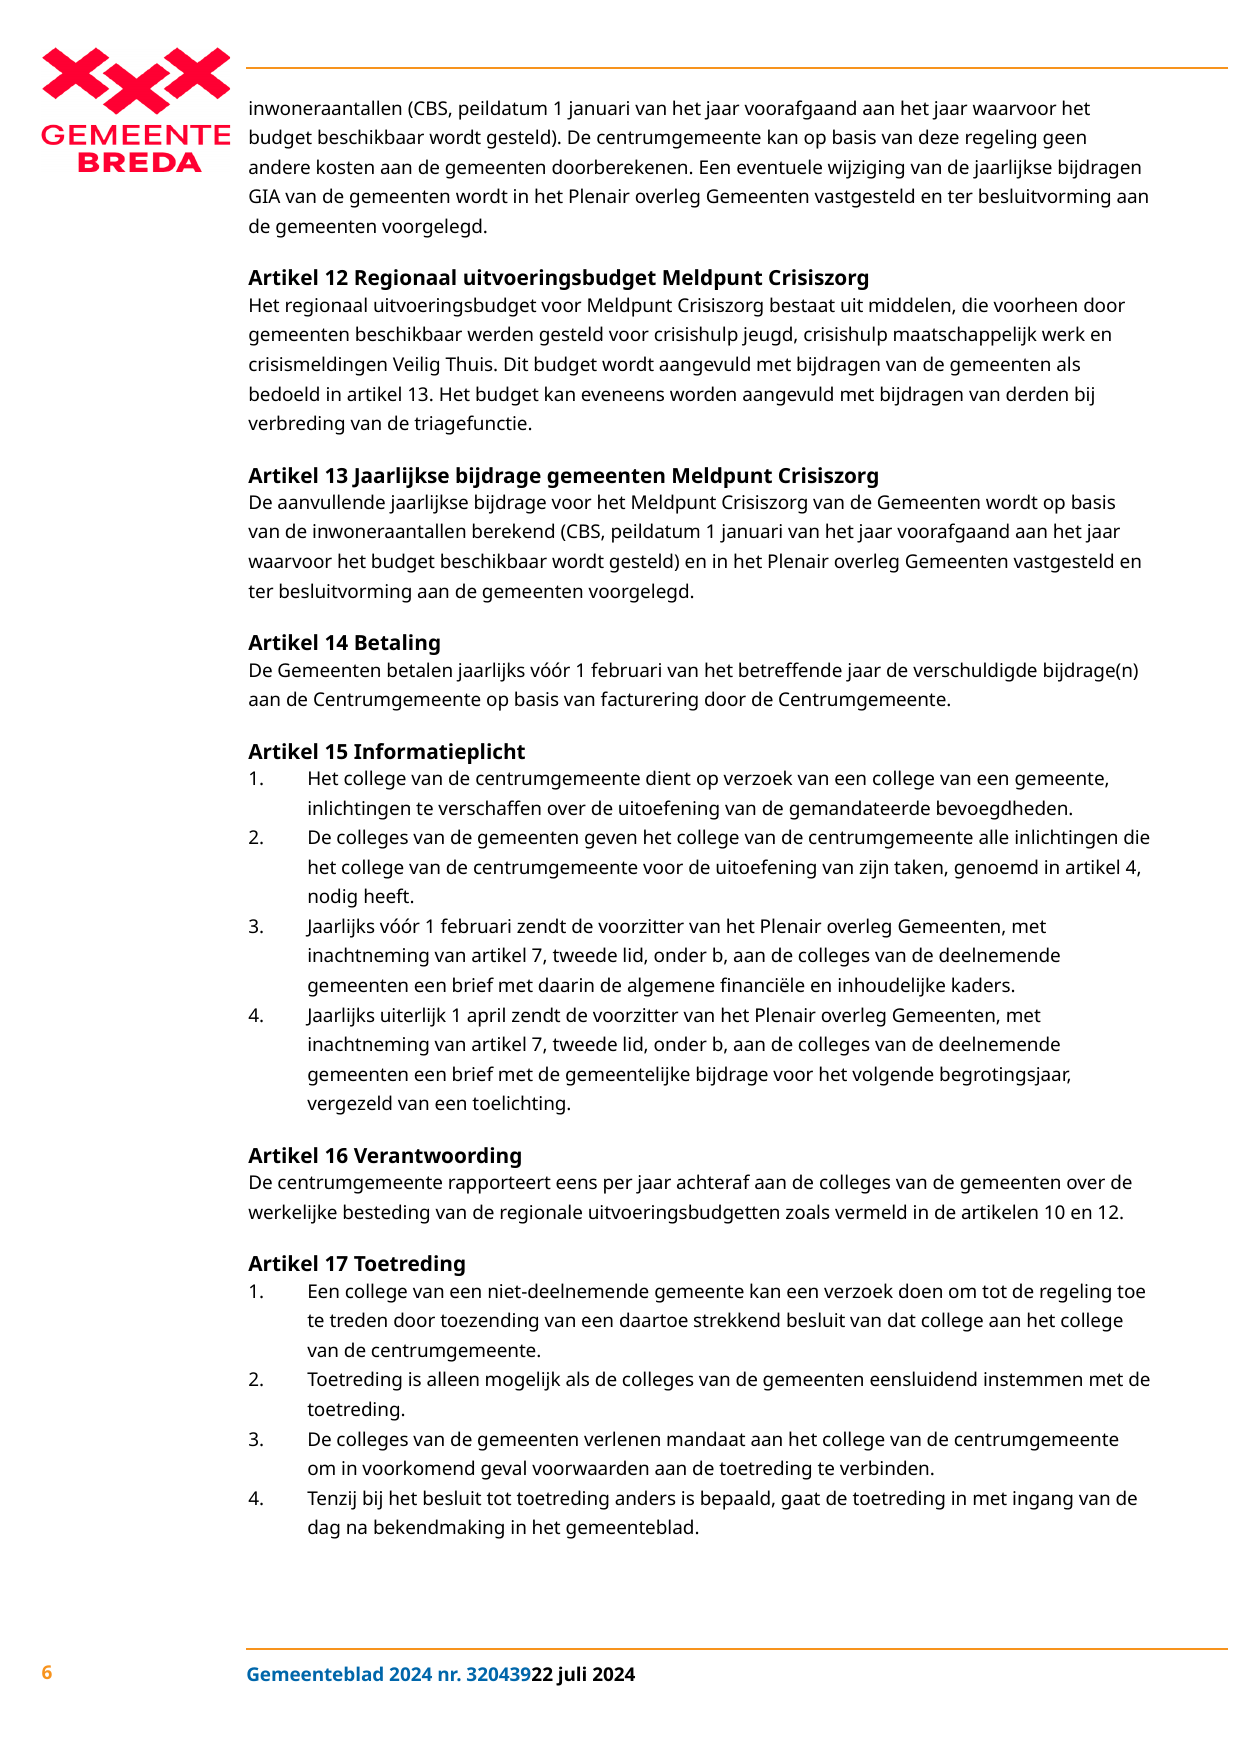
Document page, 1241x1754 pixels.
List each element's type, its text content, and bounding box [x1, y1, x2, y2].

text Artikel 17 Toetreding [248, 1249, 1152, 1278]
picture [41, 47, 231, 172]
list Toetreding is alleen mogelijk als de colleges van de gemeenten eensluidend instemmen met de toetreding. [248, 1367, 1152, 1422]
text inwoneraantallen (CBS, peildatum 1 januari van het jaar voorafgaand aan het jaar waarvoor het budget beschikbaar wordt gesteld). De centrumgemeente kan op basis van deze regeling geen andere kosten aan de gemeenten doorberekenen. Een eventuele wijziging van de jaarlijkse bijdragen GIA van de gemeenten wordt in het Plenair overleg Gemeenten vastgesteld en ter besluitvorming aan de gemeenten voorgelegd. [248, 95, 1152, 239]
list Tenzij bij het besluit tot toetreding anders is bepaald, gaat de toetreding in met ingang van de dag na bekendmaking in het gemeenteblad. [248, 1485, 1152, 1540]
text De aanvullende jaarlijkse bijdrage voor het Meldpunt Crisiszorg van de Gemeenten wordt op basis van de inwoneraantallen berekend (CBS, peildatum 1 januari van het jaar voorafgaand aan het jaar waarvoor het budget beschikbaar wordt gesteld) en in het Plenair overleg Gemeenten vastgesteld en ter besluitvorming aan de gemeenten voorgelegd. [248, 489, 1152, 604]
text Het regionaal uitvoeringsbudget voor Meldpunt Crisiszorg bestaat uit middelen, die voorheen door gemeenten beschikbaar werden gesteld voor crisishulp jeugd, crisishulp maatschappelijk werk en crisismeldingen Veilig Thuis. Dit budget wordt aangevuld met bijdragen van de gemeenten als bedoeld in artikel 13. Het budget kan eveneens worden aangevuld met bijdragen van derden bij verbreding van de triagefunctie. [248, 292, 1152, 436]
text Artikel 13 Jaarlijkse bijdrage gemeenten Meldpunt Crisiszorg [248, 461, 1152, 489]
list Het college van de centrumgemeente dient op verzoek van een college van een gemeente, inlichtingen te verschaffen over de uitoefening van de gemandateerde bevoegdheden. [248, 765, 1152, 821]
text De centrumgemeente rapporteert eens per jaar achteraf aan de colleges van de gemeenten over de werkelijke besteding van de regionale uitvoeringsbudgetten zoals vermeld in de artikelen 10 en 12. [248, 1169, 1152, 1225]
text Artikel 15 Informatieplicht [248, 737, 1152, 765]
text Artikel 16 Verantwoording [248, 1141, 1152, 1169]
list Jaarlijks vóór 1 februari zendt de voorzitter van het Plenair overleg Gemeenten, met inachtneming van artikel 7, tweede lid, onder b, aan de colleges van de deelnemende gemeenten een brief met daarin de algemene financiële en inhoudelijke kaders. [248, 913, 1152, 998]
text Artikel 14 Betaling [248, 628, 1152, 657]
text De Gemeenten betalen jaarlijks vóór 1 februari van het betreffende jaar de verschuldigde bijdrage(n) aan de Centrumgemeente op basis van facturering door de Centrumgemeente. [248, 657, 1152, 712]
list De colleges van de gemeenten verlenen mandaat aan het college van de centrumgemeente om in voorkomend geval voorwaarden aan de toetreding te verbinden. [248, 1426, 1152, 1481]
list Jaarlijks uiterlijk 1 april zendt de voorzitter van het Plenair overleg Gemeenten, met inachtneming van artikel 7, tweede lid, onder b, aan de colleges van de deelnemende gemeenten een brief met de gemeentelijke bijdrage voor het volgende begrotingsjaar, vergezeld van een toelichting. [248, 1002, 1152, 1116]
list De colleges van de gemeenten geven het college van de centrumgemeente alle inlichtingen die het college van de centrumgemeente voor de uitoefening van zijn taken, genoemd in artikel 4, nodig heeft. [248, 824, 1152, 909]
list Een college van een niet-deelnemende gemeente kan een verzoek doen om tot de regeling toe te treden door toezending van een daartoe strekkend besluit van dat college aan het college van de centrumgemeente. [248, 1278, 1152, 1363]
text Artikel 12 Regionaal uitvoeringsbudget Meldpunt Crisiszorg [248, 263, 1152, 292]
